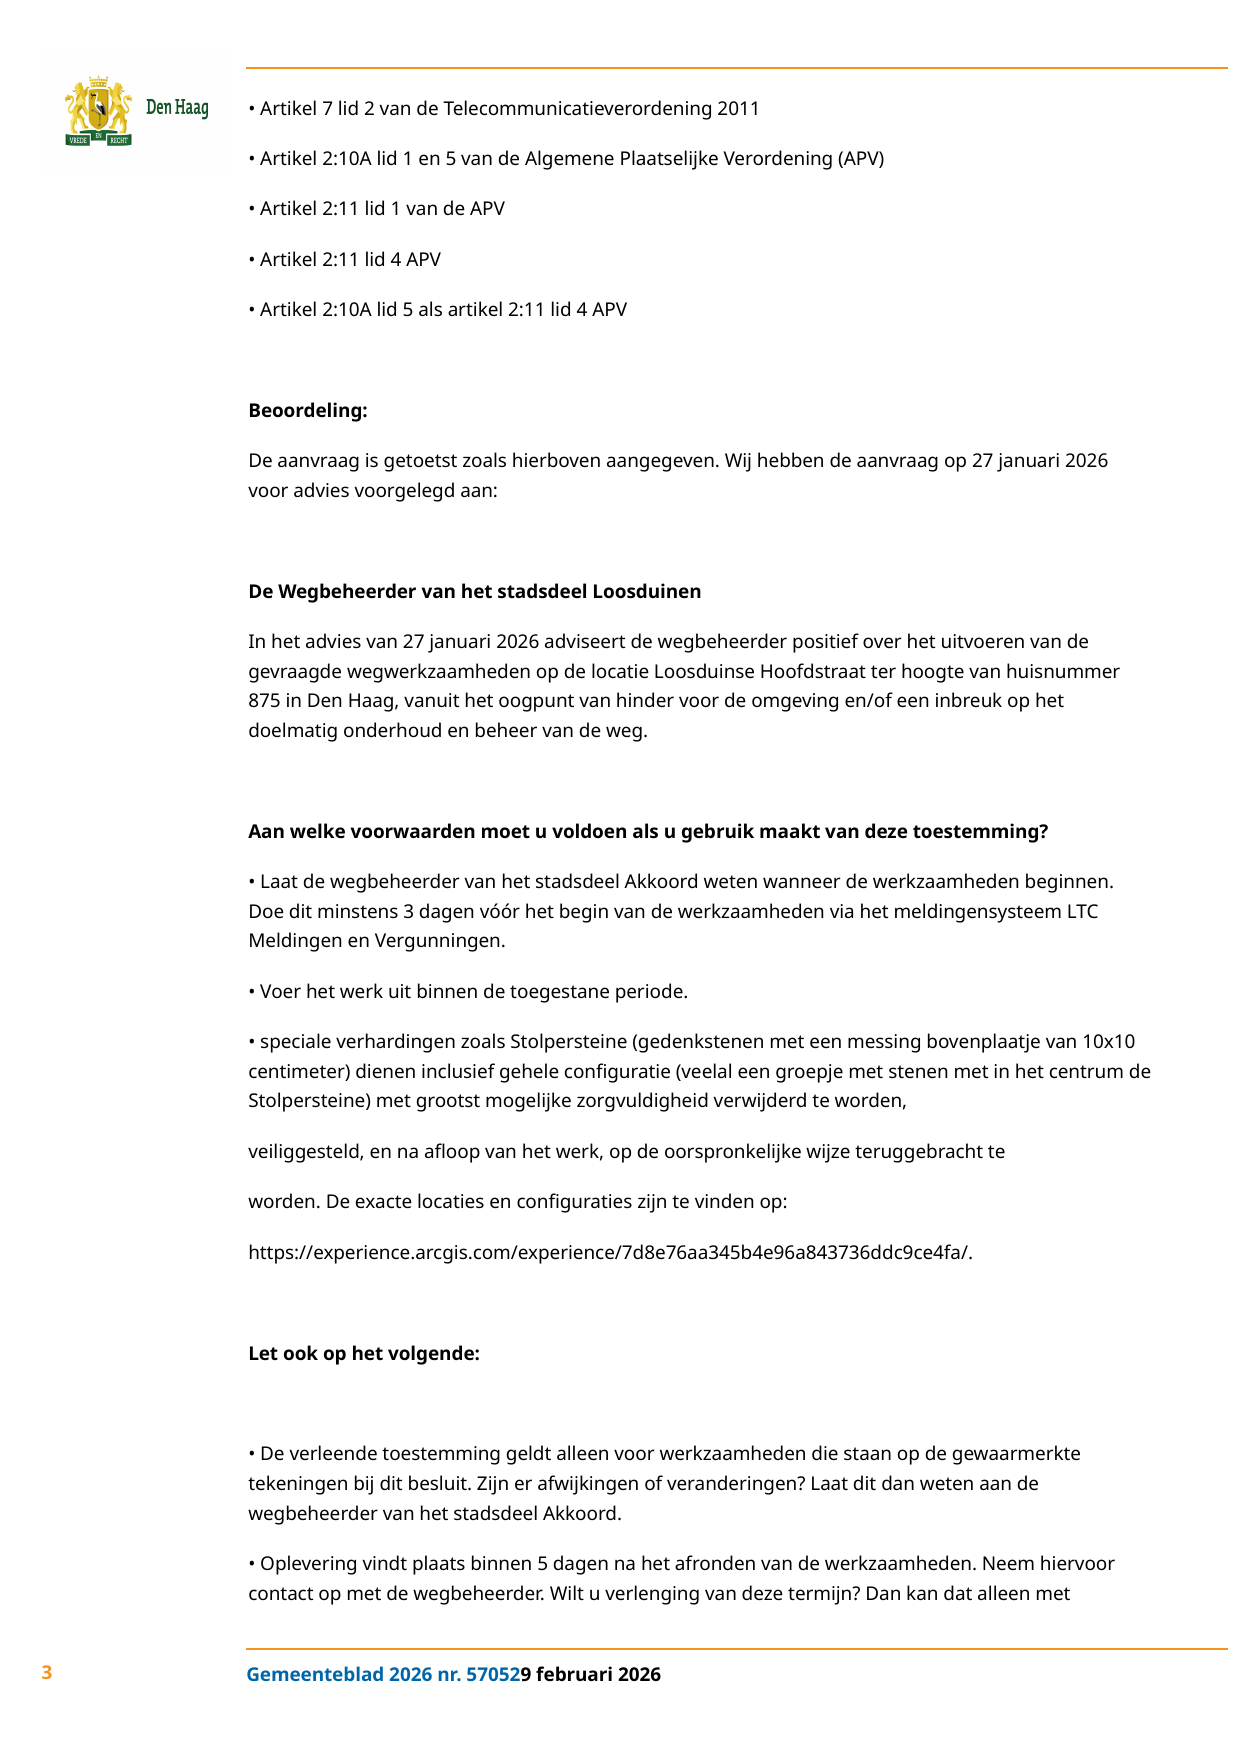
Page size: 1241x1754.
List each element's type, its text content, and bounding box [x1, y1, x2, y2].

text Beoordeling: [248, 397, 1152, 423]
text De Wegbeheerder van het stadsdeel Loosduinen [248, 578, 1152, 604]
text Let ook op het volgende: [248, 1340, 1152, 1366]
text • Voer het werk uit binnen de toegestane periode. [248, 978, 1152, 1004]
picture [41, 47, 231, 172]
text https://experience.arcgis.com/experience/7d8e76aa345b4e96a843736ddc9ce4fa/. [248, 1239, 1152, 1265]
text • Artikel 2:10A lid 1 en 5 van de Algemene Plaatselijke Verordening (APV) [248, 145, 1152, 171]
text veiliggesteld, en na afloop van het werk, op de oorspronkelijke wijze teruggebracht te [248, 1138, 1152, 1164]
text • Oplevering vindt plaats binnen 5 dagen na het afronden van de werkzaamheden. Neem hiervoor contact op met de wegbeheerder. Wilt u verlenging van deze termijn? Dan kan dat alleen met [248, 1550, 1152, 1606]
text In het advies van 27 januari 2026 adviseert de wegbeheerder positief over het uitvoeren van de gevraagde wegwerkzaamheden op de locatie Loosduinse Hoofdstraat ter hoogte van huisnummer 875 in Den Haag, vanuit het oogpunt van hinder voor de omgeving en/of een inbreuk op het doelmatig onderhoud en beheer van de weg. [248, 628, 1152, 743]
text • speciale verhardingen zoals Stolpersteine (gedenkstenen met een messing bovenplaatje van 10x10 centimeter) dienen inclusief gehele configuratie (veelal een groepje met stenen met in het centrum de Stolpersteine) met grootst mogelijke zorgvuldigheid verwijderd te worden, [248, 1028, 1152, 1113]
text worden. De exacte locaties en configuraties zijn te vinden op: [248, 1188, 1152, 1214]
text • Artikel 7 lid 2 van de Telecommunicatieverordening 2011 [248, 95, 1152, 121]
text • Artikel 2:11 lid 1 van de APV [248, 196, 1152, 221]
text Aan welke voorwaarden moet u voldoen als u gebruik maakt van deze toestemming? [248, 818, 1152, 844]
text • Artikel 2:10A lid 5 als artikel 2:11 lid 4 APV [248, 296, 1152, 322]
text • De verleende toestemming geldt alleen voor werkzaamheden die staan op de gewaarmerkte tekeningen bij dit besluit. Zijn er afwijkingen of veranderingen? Laat dit dan weten aan de wegbeheerder van het stadsdeel Akkoord. [248, 1441, 1152, 1526]
text • Artikel 2:11 lid 4 APV [248, 246, 1152, 272]
text • Laat de wegbeheerder van het stadsdeel Akkoord weten wanneer de werkzaamheden beginnen. Doe dit minstens 3 dagen vóór het begin van de werkzaamheden via het meldingensysteem LTC Meldingen en Vergunningen. [248, 868, 1152, 953]
text De aanvraag is getoetst zoals hierboven aangegeven. Wij hebben de aanvraag op 27 januari 2026 voor advies voorgelegd aan: [248, 448, 1152, 503]
